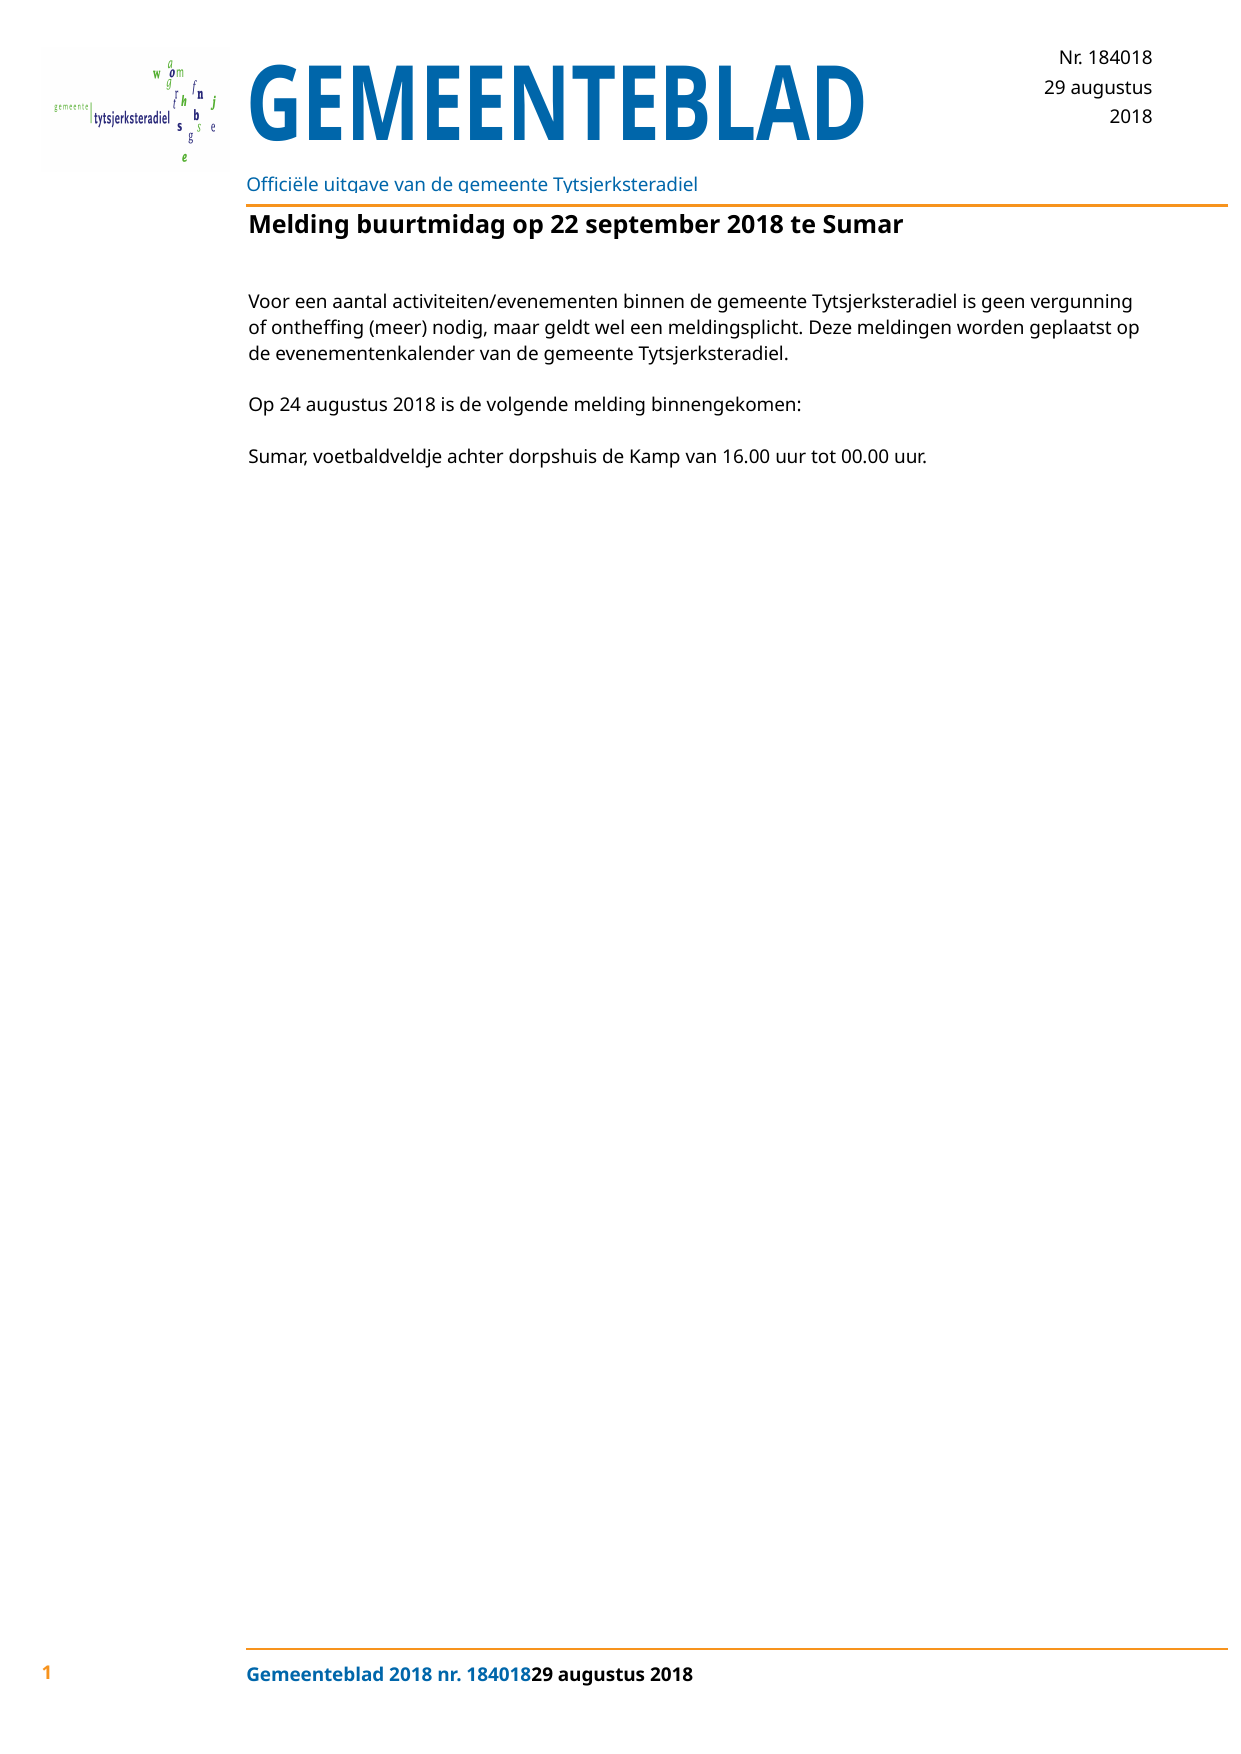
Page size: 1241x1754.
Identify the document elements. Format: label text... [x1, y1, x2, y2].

text Melding buurtmidag op 22 september 2018 te Sumar [248, 207, 1152, 241]
text Sumar, voetbaldveldje achter dorpshuis de Kamp van 16.00 uur tot 00.00 uur. [248, 443, 1152, 469]
picture [41, 47, 231, 172]
text Voor een aantal activiteiten/evenementen binnen de gemeente Tytsjerksteradiel is geen vergunning of ontheffing (meer) nodig, maar geldt wel een meldingsplicht. Deze meldingen worden geplaatst op de evenementenkalender van de gemeente Tytsjerksteradiel. [248, 288, 1152, 366]
text Op 24 augustus 2018 is de volgende melding binnengekomen: [248, 391, 1152, 417]
